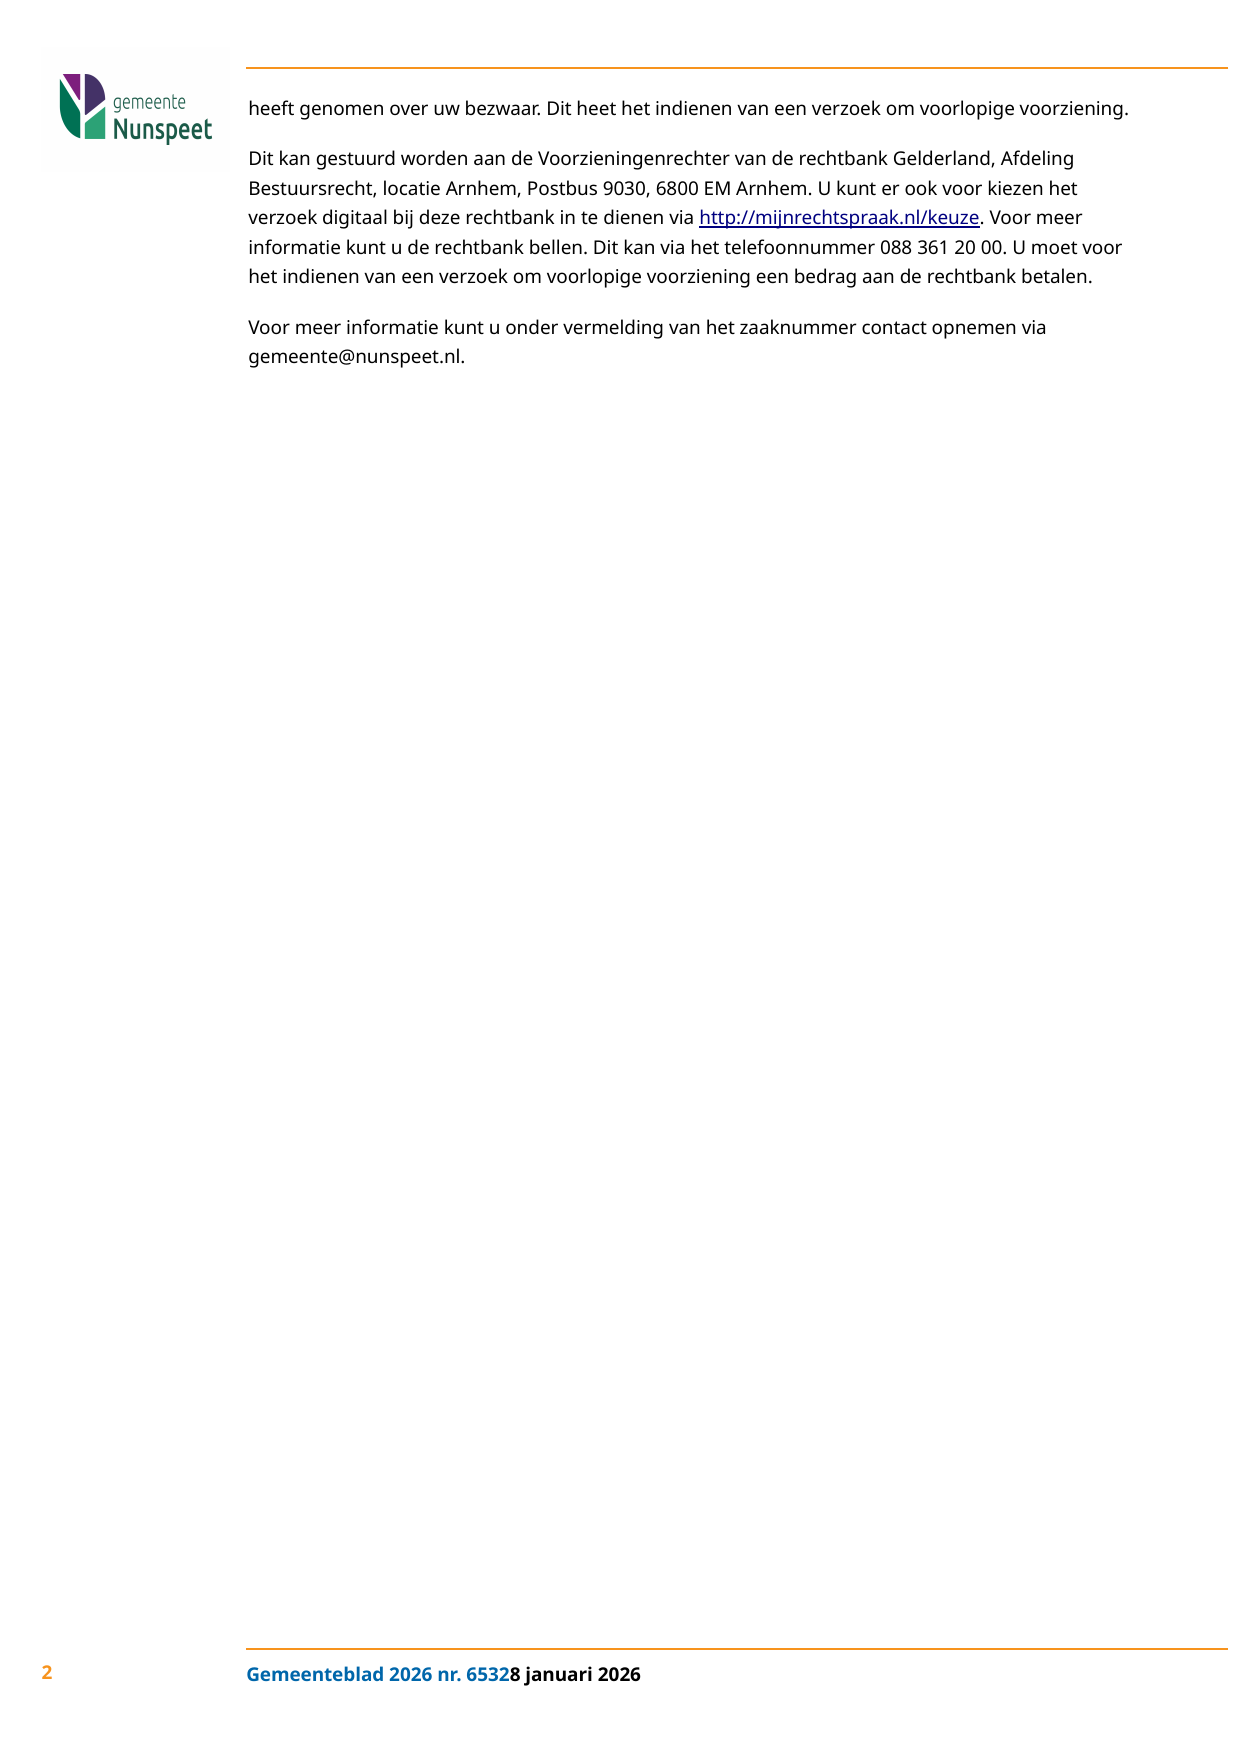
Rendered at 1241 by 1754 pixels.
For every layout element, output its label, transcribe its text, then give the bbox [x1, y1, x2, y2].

text Dit kan gestuurd worden aan de Voorzieningenrechter van de rechtbank Gelderland, Afdeling Bestuursrecht, locatie Arnhem, Postbus 9030, 6800 EM Arnhem. U kunt er ook voor kiezen het verzoek digitaal bij deze rechtbank in te dienen via http://mijnrechtspraak.nl/keuze. Voor meer informatie kunt u de rechtbank bellen. Dit kan via het telefoonnummer 088 361 20 00. U moet voor het indienen van een verzoek om voorlopige voorziening een bedrag aan de rechtbank betalen. [248, 145, 1152, 289]
picture [41, 47, 231, 172]
text Voor meer informatie kunt u onder vermelding van het zaaknummer contact opnemen via gemeente@nunspeet.nl. [248, 314, 1152, 369]
text heeft genomen over uw bezwaar. Dit heet het indienen van een verzoek om voorlopige voorziening. [248, 95, 1152, 121]
